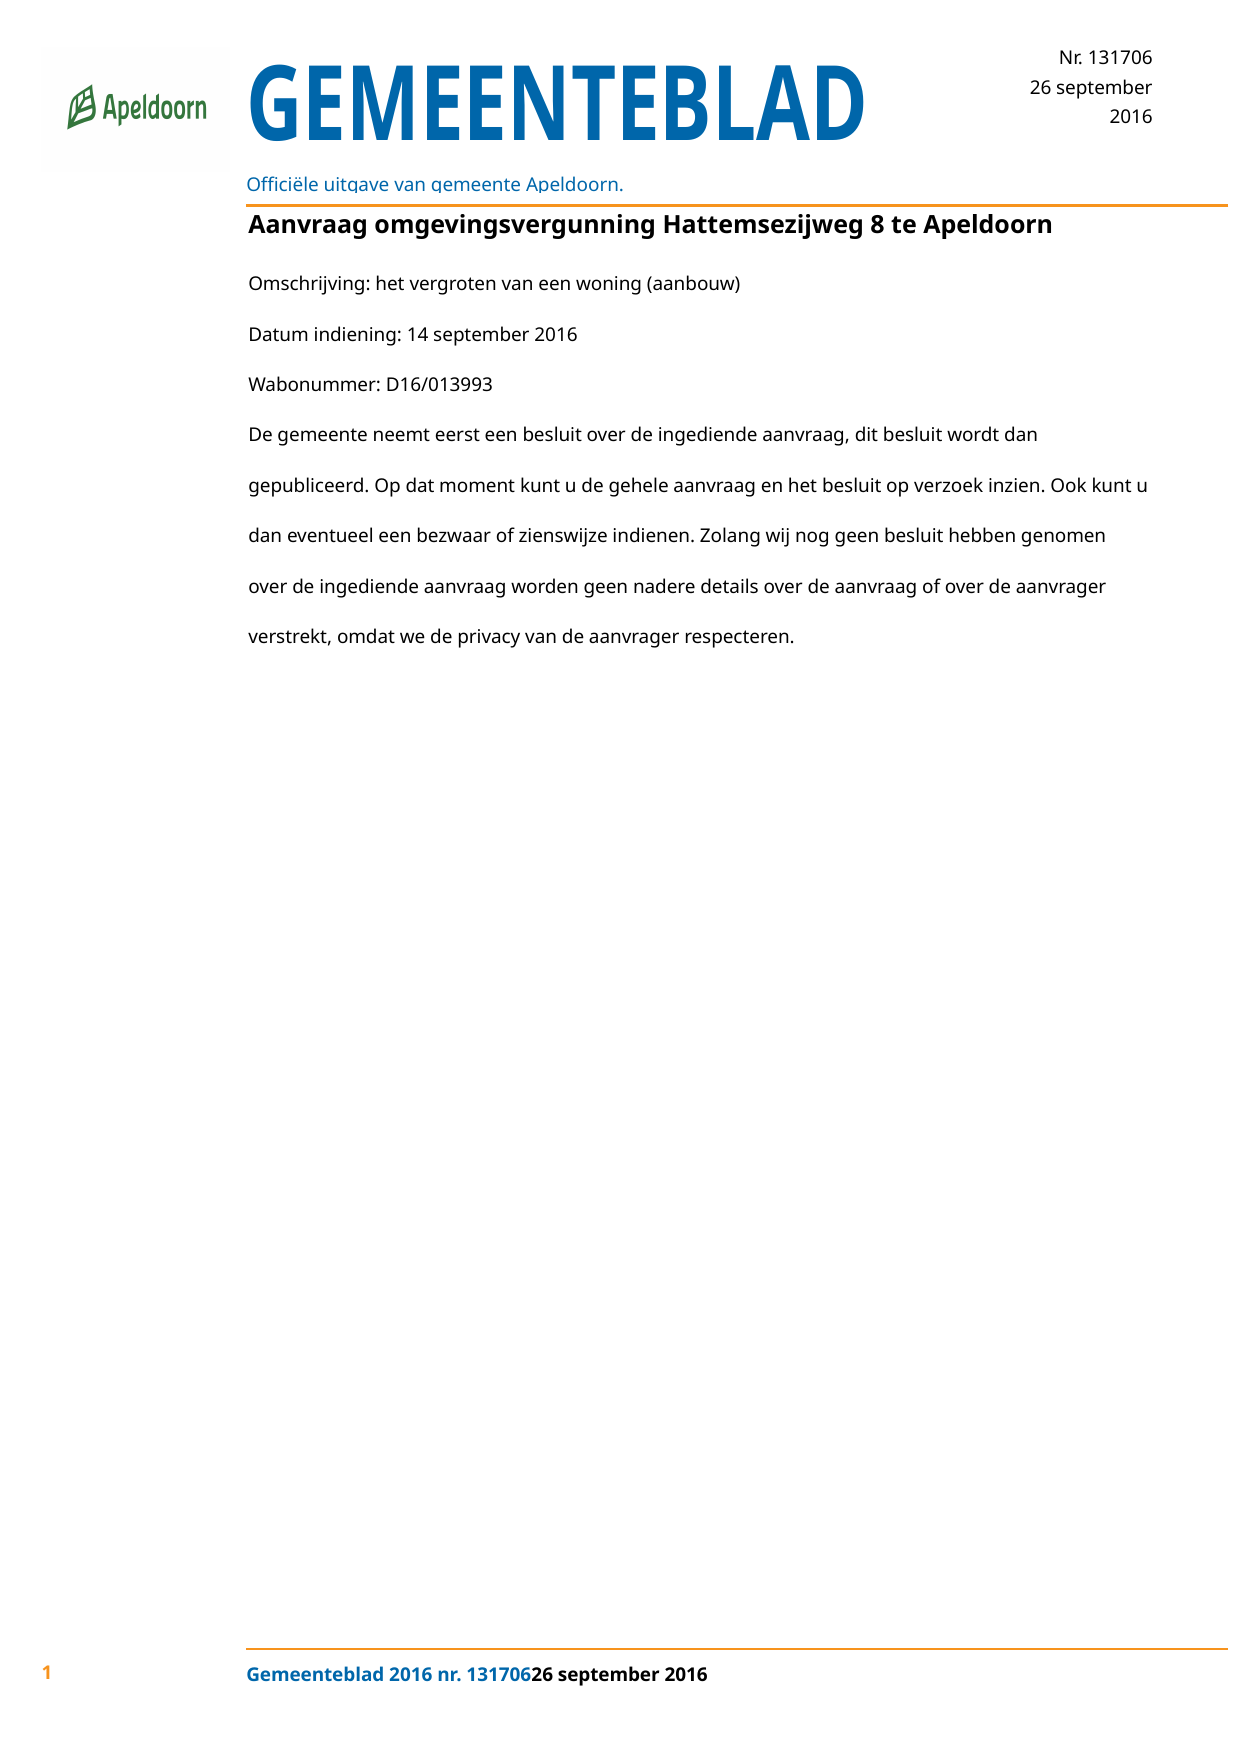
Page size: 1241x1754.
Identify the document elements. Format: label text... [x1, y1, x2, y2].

text Aanvraag omgevingsvergunning Hattemsezijweg 8 te Apeldoorn [248, 207, 1152, 241]
text verstrekt, omdat we de privacy van de aanvrager respecteren. [248, 623, 1152, 649]
text gepubliceerd. Op dat moment kunt u de gehele aanvraag en het besluit op verzoek inzien. Ook kunt u [248, 472, 1152, 498]
text Wabonummer: D16/013993 [248, 371, 1152, 397]
text De gemeente neemt eerst een besluit over de ingediende aanvraag, dit besluit wordt dan [248, 422, 1152, 447]
text over de ingediende aanvraag worden geen nadere details over de aanvraag of over de aanvrager [248, 573, 1152, 598]
text Datum indiening: 14 september 2016 [248, 321, 1152, 346]
picture [41, 47, 231, 172]
text dan eventueel een bezwaar of zienswijze indienen. Zolang wij nog geen besluit hebben genomen [248, 522, 1152, 548]
text Omschrijving: het vergroten van een woning (aanbouw) [248, 270, 1152, 296]
